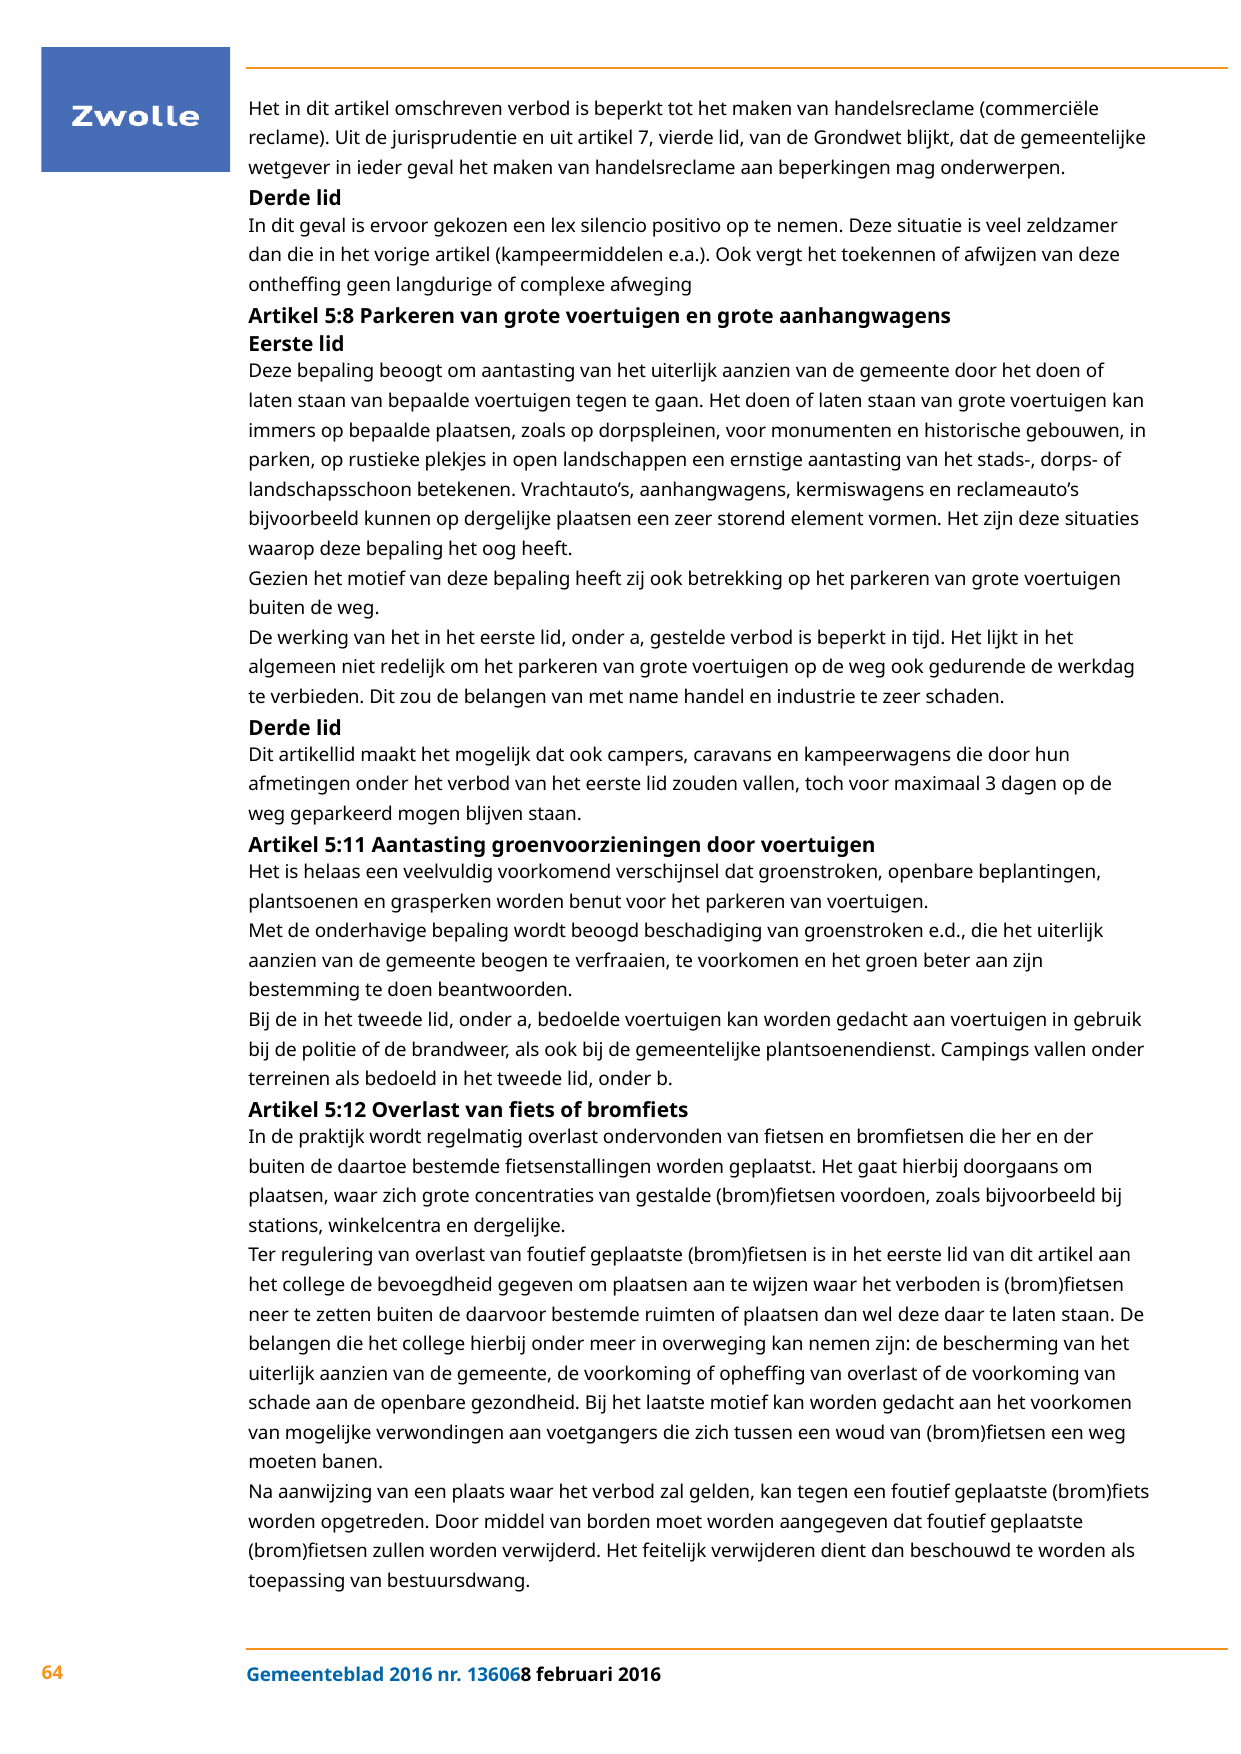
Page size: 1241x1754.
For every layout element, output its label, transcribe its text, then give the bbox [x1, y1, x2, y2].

text Eerste lid [248, 329, 1152, 358]
text Artikel 5:12 Overlast van fiets of bromfiets [248, 1095, 1152, 1123]
text Artikel 5:8 Parkeren van grote voertuigen en grote aanhangwagens [248, 301, 1152, 329]
text Na aanwijzing van een plaats waar het verbod zal gelden, kan tegen een foutief geplaatste (brom)fiets worden opgetreden. Door middel van borden moet worden aangegeven dat foutief geplaatste (brom)fietsen zullen worden verwijderd. Het feitelijk verwijderen dient dan beschouwd te worden als toepassing van bestuursdwang. [248, 1478, 1152, 1593]
picture [41, 47, 231, 172]
text Artikel 5:11 Aantasting groenvoorzieningen door voertuigen [248, 830, 1152, 858]
text De werking van het in het eerste lid, onder a, gestelde verbod is beperkt in tijd. Het lijkt in het algemeen niet redelijk om het parkeren van grote voertuigen op de weg ook gedurende de werkdag te verbieden. Dit zou de belangen van met name handel en industrie te zeer schaden. [248, 624, 1152, 709]
text Het in dit artikel omschreven verbod is beperkt tot het maken van handelsreclame (commerciële reclame). Uit de jurisprudentie en uit artikel 7, vierde lid, van de Grondwet blijkt, dat de gemeentelijke wetgever in ieder geval het maken van handelsreclame aan beperkingen mag onderwerpen. [248, 95, 1152, 180]
text Dit artikellid maakt het mogelijk dat ook campers, caravans en kampeerwagens die door hun afmetingen onder het verbod van het eerste lid zouden vallen, toch voor maximaal 3 dagen op de weg geparkeerd mogen blijven staan. [248, 741, 1152, 826]
text In dit geval is ervoor gekozen een lex silencio positivo op te nemen. Deze situatie is veel zeldzamer dan die in het vorige artikel (kampeermiddelen e.a.). Ook vergt het toekennen of afwijzen van deze ontheffing geen langdurige of complexe afweging [248, 212, 1152, 297]
text Bij de in het tweede lid, onder a, bedoelde voertuigen kan worden gedacht aan voertuigen in gebruik bij de politie of de brandweer, als ook bij de gemeentelijke plantsoenendienst. Campings vallen onder terreinen als bedoeld in het tweede lid, onder b. [248, 1006, 1152, 1091]
text In de praktijk wordt regelmatig overlast ondervonden van fietsen en bromfietsen die her en der buiten de daartoe bestemde fietsenstallingen worden geplaatst. Het gaat hierbij doorgaans om plaatsen, waar zich grote concentraties van gestalde (brom)fietsen voordoen, zoals bijvoorbeeld bij stations, winkelcentra en dergelijke. [248, 1123, 1152, 1238]
text Ter regulering van overlast van foutief geplaatste (brom)fietsen is in het eerste lid van dit artikel aan het college de bevoegdheid gegeven om plaatsen aan te wijzen waar het verboden is (brom)fietsen neer te zetten buiten de daarvoor bestemde ruimten of plaatsen dan wel deze daar te laten staan. De belangen die het college hierbij onder meer in overweging kan nemen zijn: de bescherming van het uiterlijk aanzien van de gemeente, de voorkoming of opheffing van overlast of de voorkoming van schade aan de openbare gezondheid. Bij het laatste motief kan worden gedacht aan het voorkomen van mogelijke verwondingen aan voetgangers die zich tussen een woud van (brom)fietsen een weg moeten banen. [248, 1242, 1152, 1474]
text Het is helaas een veelvuldig voorkomend verschijnsel dat groenstroken, openbare beplantingen, plantsoenen en grasperken worden benut voor het parkeren van voertuigen. [248, 858, 1152, 913]
text Met de onderhavige bepaling wordt beoogd beschadiging van groenstroken e.d., die het uiterlijk aanzien van de gemeente beogen te verfraaien, te voorkomen en het groen beter aan zijn bestemming te doen beantwoorden. [248, 917, 1152, 1002]
text Derde lid [248, 713, 1152, 741]
text Deze bepaling beoogt om aantasting van het uiterlijk aanzien van de gemeente door het doen of laten staan van bepaalde voertuigen tegen te gaan. Het doen of laten staan van grote voertuigen kan immers op bepaalde plaatsen, zoals op dorpspleinen, voor monumenten en historische gebouwen, in parken, op rustieke plekjes in open landschappen een ernstige aantasting van het stads-, dorps- of landschapsschoon betekenen. Vrachtauto’s, aanhangwagens, kermiswagens en reclameauto’s bijvoorbeeld kunnen op dergelijke plaatsen een zeer storend element vormen. Het zijn deze situaties waarop deze bepaling het oog heeft. [248, 358, 1152, 561]
text Derde lid [248, 183, 1152, 212]
text Gezien het motief van deze bepaling heeft zij ook betrekking op het parkeren van grote voertuigen buiten de weg. [248, 565, 1152, 620]
